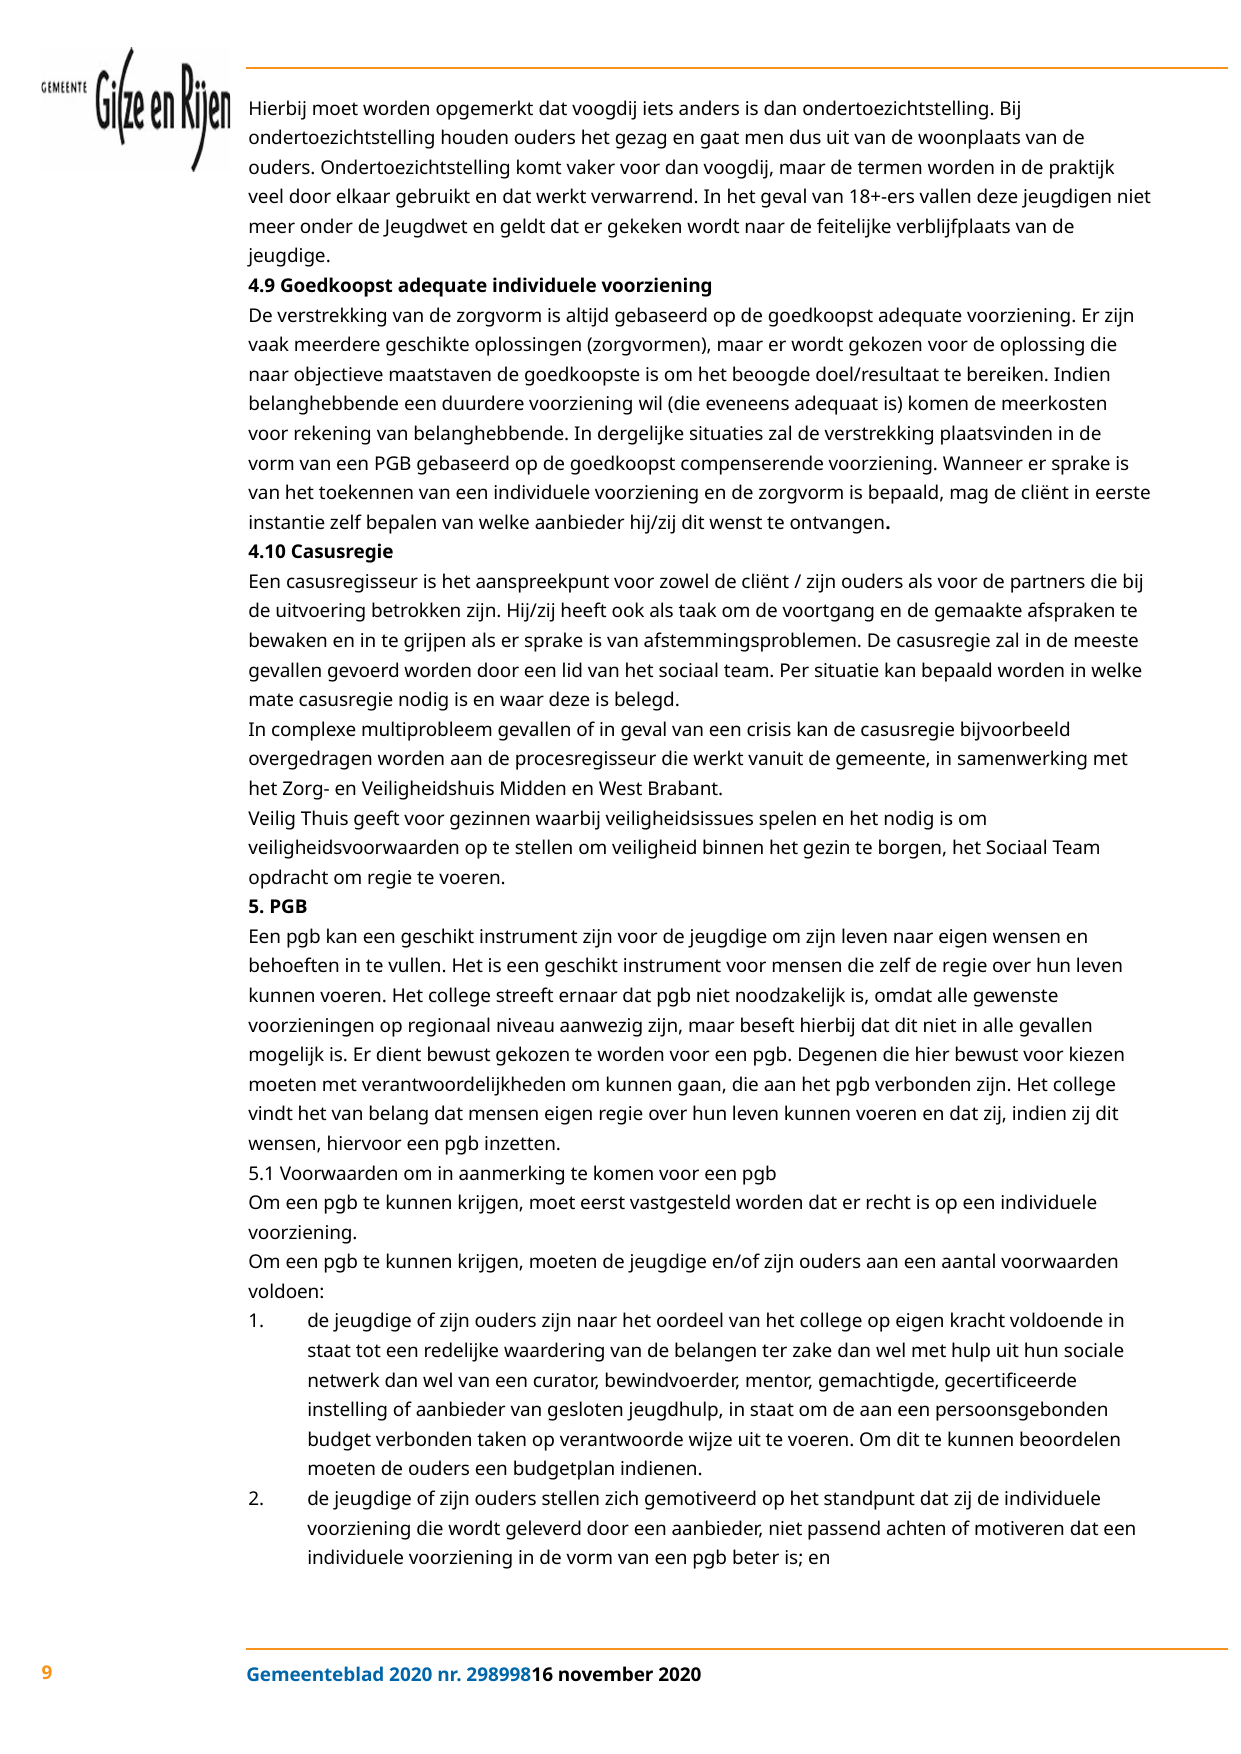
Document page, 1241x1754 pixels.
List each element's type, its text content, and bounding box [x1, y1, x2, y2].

text Veilig Thuis geeft voor gezinnen waarbij veiligheidsissues spelen en het nodig is om veiligheidsvoorwaarden op te stellen om veiligheid binnen het gezin te borgen, het Sociaal Team opdracht om regie te voeren. [248, 805, 1152, 890]
text Om een pgb te kunnen krijgen, moeten de jeugdige en/of zijn ouders aan een aantal voorwaarden voldoen: [248, 1248, 1152, 1304]
text 5.1 Voorwaarden om in aanmerking te komen voor een pgb [248, 1160, 1152, 1186]
text Een casusregisseur is het aanspreekpunt voor zowel de cliënt / zijn ouders als voor de partners die bij de uitvoering betrokken zijn. Hij/zij heeft ook als taak om de voortgang en de gemaakte afspraken te bewaken en in te grijpen als er sprake is van afstemmingsproblemen. De casusregie zal in de meeste gevallen gevoerd worden door een lid van het sociaal team. Per situatie kan bepaald worden in welke mate casusregie nodig is en waar deze is belegd. [248, 568, 1152, 712]
text 5. PGB [248, 893, 1152, 919]
text 4.9 Goedkoopst adequate individuele voorziening [248, 272, 1152, 298]
picture [41, 47, 231, 172]
text In complexe multiprobleem gevallen of in geval van een crisis kan de casusregie bijvoorbeeld overgedragen worden aan de procesregisseur die werkt vanuit de gemeente, in samenwerking met het Zorg- en Veiligheidshuis Midden en West Brabant. [248, 716, 1152, 801]
list de jeugdige of zijn ouders zijn naar het oordeel van het college op eigen kracht voldoende in staat tot een redelijke waardering van de belangen ter zake dan wel met hulp uit hun sociale netwerk dan wel van een curator, bewindvoerder, mentor, gemachtigde, gecertificeerde instelling of aanbieder van gesloten jeugdhulp, in staat om de aan een persoonsgebonden budget verbonden taken op verantwoorde wijze uit te voeren. Om dit te kunnen beoordelen moeten de ouders een budgetplan indienen. [248, 1308, 1152, 1481]
list de jeugdige of zijn ouders stellen zich gemotiveerd op het standpunt dat zij de individuele voorziening die wordt geleverd door een aanbieder, niet passend achten of motiveren dat een individuele voorziening in de vorm van een pgb beter is; en [248, 1485, 1152, 1570]
text Een pgb kan een geschikt instrument zijn voor de jeugdige om zijn leven naar eigen wensen en behoeften in te vullen. Het is een geschikt instrument voor mensen die zelf de regie over hun leven kunnen voeren. Het college streeft ernaar dat pgb niet noodzakelijk is, omdat alle gewenste voorzieningen op regionaal niveau aanwezig zijn, maar beseft hierbij dat dit niet in alle gevallen mogelijk is. Er dient bewust gekozen te worden voor een pgb. Degenen die hier bewust voor kiezen moeten met verantwoordelijkheden om kunnen gaan, die aan het pgb verbonden zijn. Het college vindt het van belang dat mensen eigen regie over hun leven kunnen voeren en dat zij, indien zij dit wensen, hiervoor een pgb inzetten. [248, 923, 1152, 1156]
text 4.10 Casusregie [248, 538, 1152, 564]
text Om een pgb te kunnen krijgen, moet eerst vastgesteld worden dat er recht is op een individuele voorziening. [248, 1189, 1152, 1245]
text Hierbij moet worden opgemerkt dat voogdij iets anders is dan ondertoezichtstelling. Bij ondertoezichtstelling houden ouders het gezag en gaat men dus uit van de woonplaats van de ouders. Ondertoezichtstelling komt vaker voor dan voogdij, maar de termen worden in de praktijk veel door elkaar gebruikt en dat werkt verwarrend. In het geval van 18+-ers vallen deze jeugdigen niet meer onder de Jeugdwet en geldt dat er gekeken wordt naar de feitelijke verblijfplaats van de jeugdige. [248, 95, 1152, 268]
text De verstrekking van de zorgvorm is altijd gebaseerd op de goedkoopst adequate voorziening. Er zijn vaak meerdere geschikte oplossingen (zorgvormen), maar er wordt gekozen voor de oplossing die naar objectieve maatstaven de goedkoopste is om het beoogde doel/resultaat te bereiken. Indien belanghebbende een duurdere voorziening wil (die eveneens adequaat is) komen de meerkosten voor rekening van belanghebbende. In dergelijke situaties zal de verstrekking plaatsvinden in de vorm van een PGB gebaseerd op de goedkoopst compenserende voorziening. Wanneer er sprake is van het toekennen van een individuele voorziening en de zorgvorm is bepaald, mag de cliënt in eerste instantie zelf bepalen van welke aanbieder hij/zij dit wenst te ontvangen. [248, 302, 1152, 535]
